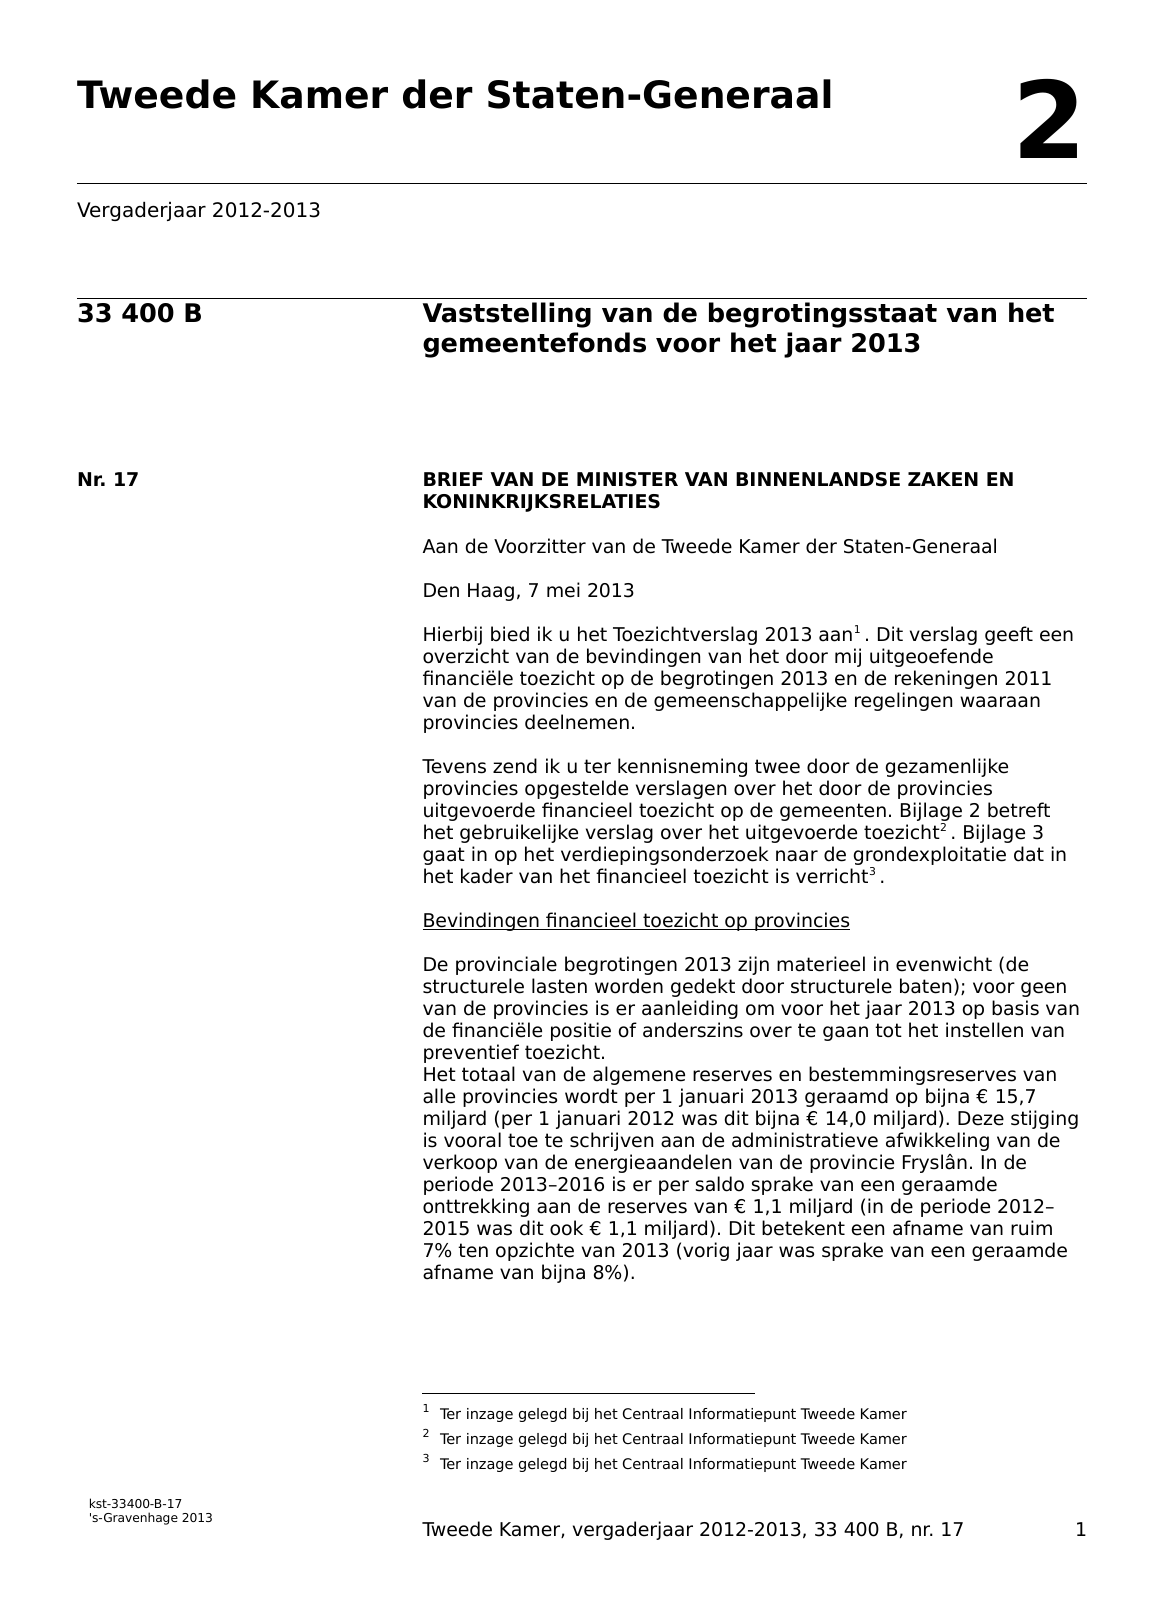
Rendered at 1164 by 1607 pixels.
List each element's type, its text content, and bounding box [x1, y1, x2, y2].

subtitle 33 400 B Vaststelling van de begrotingsstaat van het gemeentefonds voor het jaar 2013 [77, 299, 1087, 358]
table_cell Vergaderjaar 2012-2013 [77, 184, 1087, 298]
table_header Tweede Kamer der Staten-Generaal [77, 59, 886, 183]
subtitle Nr. 17 BRIEF VAN DE MINISTER VAN BINNENLANDSE ZAKEN EN KONINKRIJKSRELATIES [77, 469, 1087, 513]
text kst-33400-B-17 [88, 1497, 323, 1511]
text Ter inzage gelegd bij het Centraal Informatiepunt Tweede Kamer [422, 1402, 1087, 1424]
text Aan de Voorzitter van de Tweede Kamer der Staten-Generaal [422, 536, 1087, 557]
text De provinciale begrotingen 2013 zijn materieel in evenwicht (de structurele lasten worden gedekt door structurele baten); voor geen van de provincies is er aanleiding om voor het jaar 2013 op basis van de financiële positie of anderszins over te gaan tot het instellen van preventief toezicht. [422, 954, 1087, 1064]
text Hierbij bied ik u het Toezichtverslag 2013 aan. Dit verslag geeft een overzicht van de bevindingen van het door mij uitgeoefende financiële toezicht op de begrotingen 2013 en de rekeningen 2011 van de provincies en de gemeenschappelijke regelingen waaraan provincies deelnemen. [422, 624, 1087, 734]
text 's-Gravenhage 2013 [88, 1511, 323, 1525]
table_header 2 [886, 59, 1087, 183]
subtitle Bevindingen financieel toezicht op provincies [422, 910, 1087, 932]
text Het totaal van de algemene reserves en bestemmingsreserves van alle provincies wordt per 1 januari 2013 geraamd op bijna € 15,7 miljard (per 1 januari 2012 was dit bijna € 14,0 miljard). Deze stijging is vooral toe te schrijven aan de administratieve afwikkeling van de verkoop van de energieaandelen van de provincie Fryslân. In de periode 2013–2016 is er per saldo sprake van een geraamde onttrekking aan de reserves van € 1,1 miljard (in de periode 2012–2015 was dit ook € 1,1 miljard). Dit betekent een afname van ruim 7% ten opzichte van 2013 (vorig jaar was sprake van een geraamde afname van bijna 8%). [422, 1064, 1087, 1284]
text Den Haag, 7 mei 2013 [422, 580, 1087, 602]
text Ter inzage gelegd bij het Centraal Informatiepunt Tweede Kamer [422, 1452, 1087, 1474]
text Tevens zend ik u ter kennisneming twee door de gezamenlijke provincies opgestelde verslagen over het door de provincies uitgevoerde financieel toezicht op de gemeenten. Bijlage 2 betreft het gebruikelijke verslag over het uitgevoerde toezicht. Bijlage 3 gaat in op het verdiepingsonderzoek naar de grondexploitatie dat in het kader van het financieel toezicht is verricht. [422, 756, 1087, 888]
text Ter inzage gelegd bij het Centraal Informatiepunt Tweede Kamer [422, 1427, 1087, 1449]
